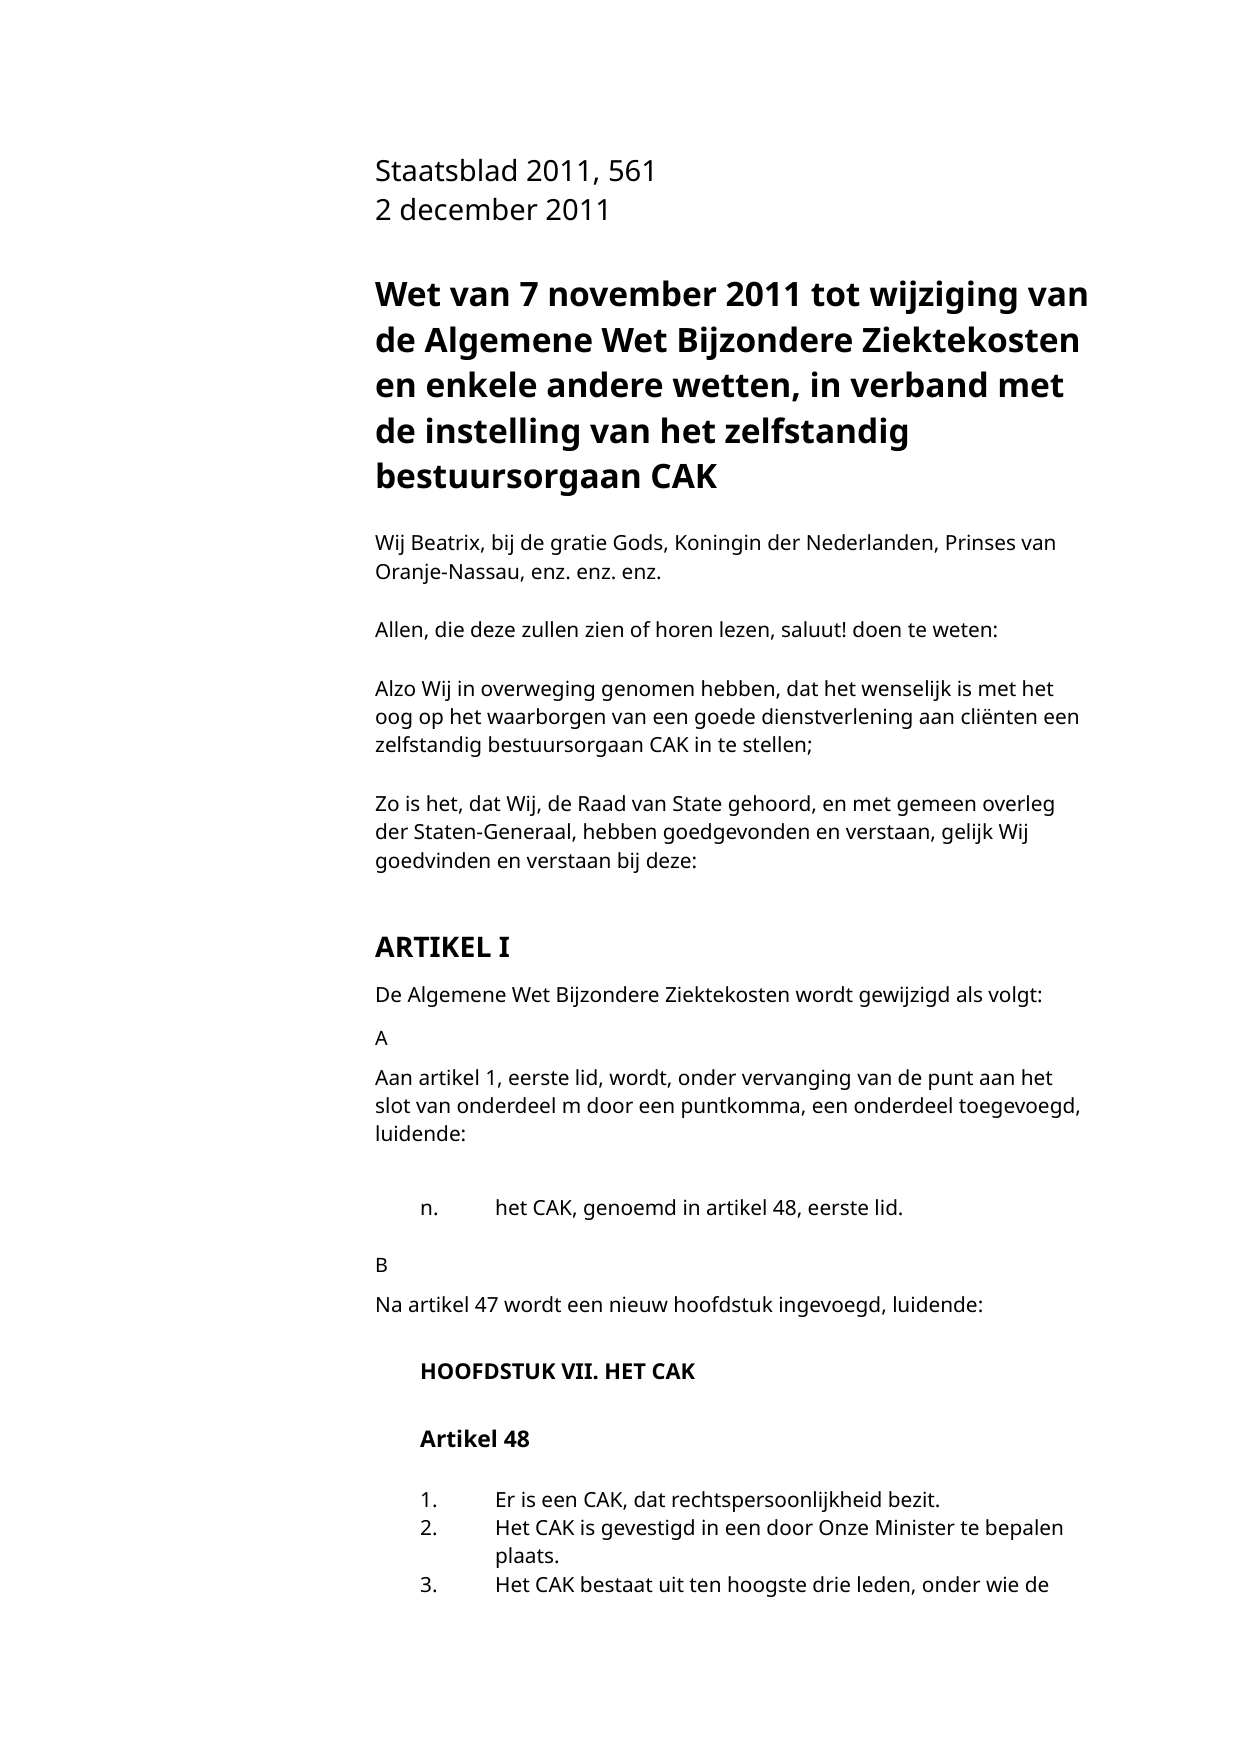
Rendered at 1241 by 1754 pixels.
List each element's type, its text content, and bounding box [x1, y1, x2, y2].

list Het CAK bestaat uit ten hoogste drie leden, onder wie de [420, 1570, 1090, 1598]
text B [375, 1251, 1090, 1278]
subtitle Wet van 7 november 2011 tot wijziging van de Algemene Wet Bijzondere Ziektekosten en enkele andere wetten, in verband met de instelling van het zelfstandig bestuursorgaan CAK [375, 271, 1090, 498]
list Er is een CAK, dat rechtspersoonlijkheid bezit. [420, 1485, 1090, 1513]
text Alzo Wij in overweging genomen hebben, dat het wenselijk is met het oog op het waarborgen van een goede dienstverlening aan cliënten een zelfstandig bestuursorgaan CAK in te stellen; [375, 674, 1090, 759]
text A [375, 1024, 1090, 1051]
text Wij Beatrix, bij de gratie Gods, Koningin der Nederlanden, Prinses van Oranje-Nassau, enz. enz. enz. [375, 528, 1090, 585]
list Het CAK is gevestigd in een door Onze Minister te bepalen plaats. [420, 1513, 1090, 1570]
subtitle HOOFDSTUK VII. HET CAK [420, 1356, 1090, 1386]
text Zo is het, dat Wij, de Raad van State gehoord, en met gemeen overleg der Staten-Generaal, hebben goedgevonden en verstaan, gelijk Wij goedvinden en verstaan bij deze: [375, 789, 1090, 874]
text De Algemene Wet Bijzondere Ziektekosten wordt gewijzigd als volgt: [375, 981, 1090, 1009]
text Aan artikel 1, eerste lid, wordt, onder vervanging van de punt aan het slot van onderdeel m door een puntkomma, een onderdeel toegevoegd, luidende: [375, 1063, 1090, 1148]
text Na artikel 47 wordt een nieuw hoofdstuk ingevoegd, luidende: [375, 1290, 1090, 1319]
text 2 december 2011 [375, 190, 1090, 229]
list het CAK, genoemd in artikel 48, eerste lid. [420, 1193, 1090, 1221]
subtitle Artikel 48 [420, 1423, 1090, 1455]
text Staatsblad 2011, 561 [375, 150, 1090, 190]
subtitle ARTIKEL I [375, 927, 1090, 966]
text Allen, die deze zullen zien of horen lezen, saluut! doen te weten: [375, 615, 1090, 644]
